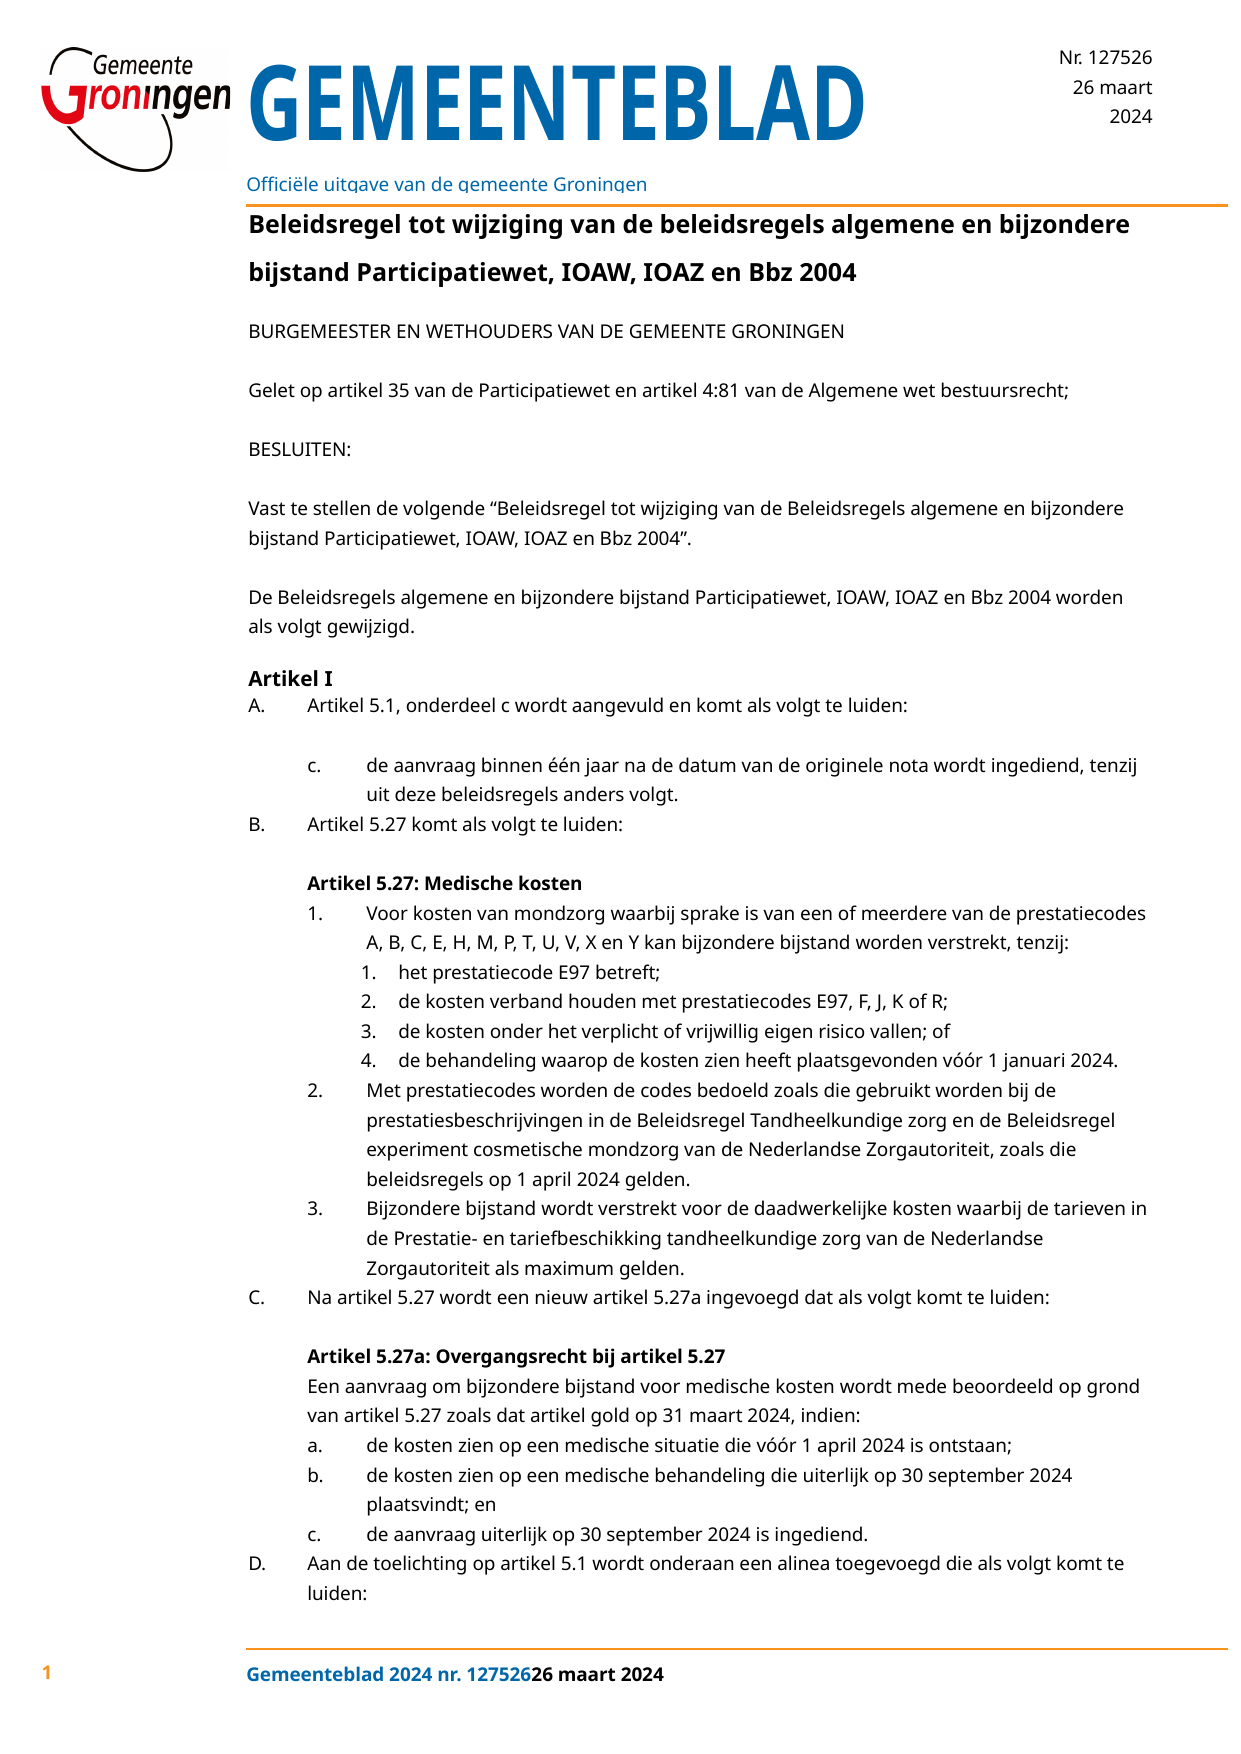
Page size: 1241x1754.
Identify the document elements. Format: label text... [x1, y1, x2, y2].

list de kosten onder het verplicht of vrijwillig eigen risico vallen; of [361, 1018, 1152, 1044]
list de aanvraag uiterlijk op 30 september 2024 is ingediend. [307, 1521, 1152, 1547]
text BESLUITEN: [248, 436, 1152, 462]
list Artikel 5.27a: Overgangsrecht bij artikel 5.27 [248, 1343, 1152, 1369]
list Voor kosten van mondzorg waarbij sprake is van een of meerdere van de prestatiecodes A, B, C, E, H, M, P, T, U, V, X en Y kan bijzondere bijstand worden verstrekt, tenzij: [307, 900, 1152, 955]
list het prestatiecode E97 betreft; [361, 959, 1152, 984]
list Artikel 5.27: Medische kosten [248, 870, 1152, 896]
list de kosten zien op een medische behandeling die uiterlijk op 30 september 2024 plaatsvindt; en [307, 1462, 1152, 1517]
list Artikel 5.27 komt als volgt te luiden: [248, 811, 1152, 837]
text Beleidsregel tot wijziging van de beleidsregels algemene en bijzondere bijstand Participatiewet, IOAW, IOAZ en Bbz 2004 [248, 207, 1152, 288]
list Aan de toelichting op artikel 5.1 wordt onderaan een alinea toegevoegd die als volgt komt te luiden: [248, 1551, 1152, 1606]
list Bijzondere bijstand wordt verstrekt voor de daadwerkelijke kosten waarbij de tarieven in de Prestatie- en tariefbeschikking tandheelkundige zorg van de Nederlandse Zorgautoriteit als maximum gelden. [307, 1196, 1152, 1280]
list de behandeling waarop de kosten zien heeft plaatsgevonden vóór 1 januari 2024. [361, 1048, 1152, 1073]
text BURGEMEESTER EN WETHOUDERS VAN DE GEMEENTE GRONINGEN [248, 318, 1152, 344]
text Vast te stellen de volgende “Beleidsregel tot wijziging van de Beleidsregels algemene en bijzondere bijstand Participatiewet, IOAW, IOAZ en Bbz 2004”. [248, 495, 1152, 551]
text De Beleidsregels algemene en bijzondere bijstand Participatiewet, IOAW, IOAZ en Bbz 2004 worden als volgt gewijzigd. [248, 584, 1152, 639]
list Een aanvraag om bijzondere bijstand voor medische kosten wordt mede beoordeeld op grond van artikel 5.27 zoals dat artikel gold op 31 maart 2024, indien: [248, 1373, 1152, 1428]
picture [41, 47, 231, 172]
list de kosten verband houden met prestatiecodes E97, F, J, K of R; [361, 988, 1152, 1014]
text Artikel I [248, 664, 1152, 693]
list Met prestatiecodes worden de codes bedoeld zoals die gebruikt worden bij de prestatiesbeschrijvingen in de Beleidsregel Tandheelkundige zorg en de Beleidsregel experiment cosmetische mondzorg van de Nederlandse Zorgautoriteit, zoals die beleidsregels op 1 april 2024 gelden. [307, 1077, 1152, 1192]
list de aanvraag binnen één jaar na de datum van de originele nota wordt ingediend, tenzij uit deze beleidsregels anders volgt. [307, 752, 1152, 807]
list de kosten zien op een medische situatie die vóór 1 april 2024 is ontstaan; [307, 1432, 1152, 1458]
list Artikel 5.1, onderdeel c wordt aangevuld en komt als volgt te luiden: [248, 693, 1152, 718]
text Gelet op artikel 35 van de Participatiewet en artikel 4:81 van de Algemene wet bestuursrecht; [248, 377, 1152, 403]
list Na artikel 5.27 wordt een nieuw artikel 5.27a ingevoegd dat als volgt komt te luiden: [248, 1284, 1152, 1310]
